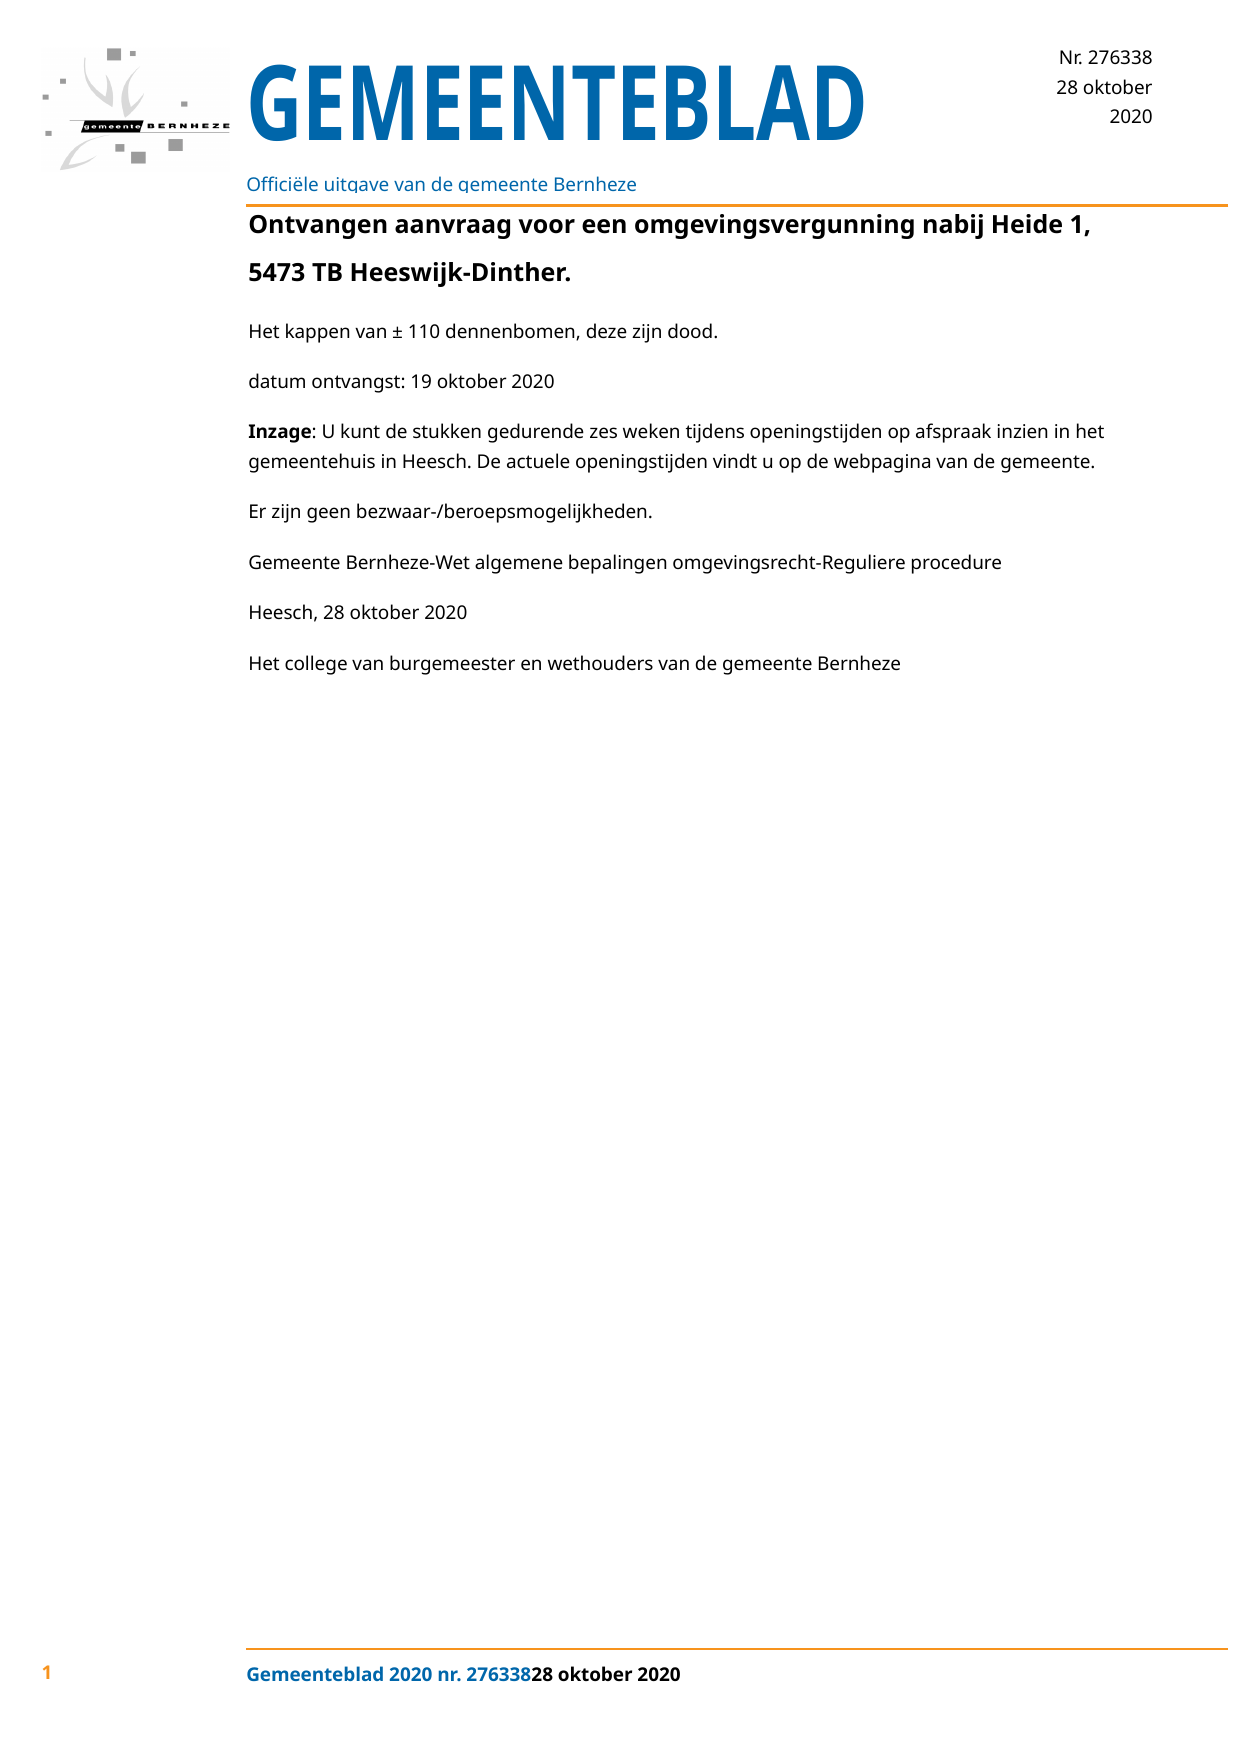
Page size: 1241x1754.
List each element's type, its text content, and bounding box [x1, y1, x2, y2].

picture [41, 47, 231, 172]
text Het kappen van ± 110 dennenbomen, deze zijn dood. [248, 318, 1152, 344]
text Inzage: U kunt de stukken gedurende zes weken tijdens openingstijden op afspraak inzien in het gemeentehuis in Heesch. De actuele openingstijden vindt u op de webpagina van de gemeente. [248, 419, 1152, 474]
text Gemeente Bernheze-Wet algemene bepalingen omgevingsrecht-Reguliere procedure [248, 549, 1152, 575]
text datum ontvangst: 19 oktober 2020 [248, 368, 1152, 394]
text Ontvangen aanvraag voor een omgevingsvergunning nabij Heide 1, 5473 TB Heeswijk-Dinther. [248, 207, 1152, 288]
text Het college van burgemeester en wethouders van de gemeente Bernheze [248, 650, 1152, 676]
text Heesch, 28 oktober 2020 [248, 599, 1152, 625]
text Er zijn geen bezwaar-/beroepsmogelijkheden. [248, 499, 1152, 524]
